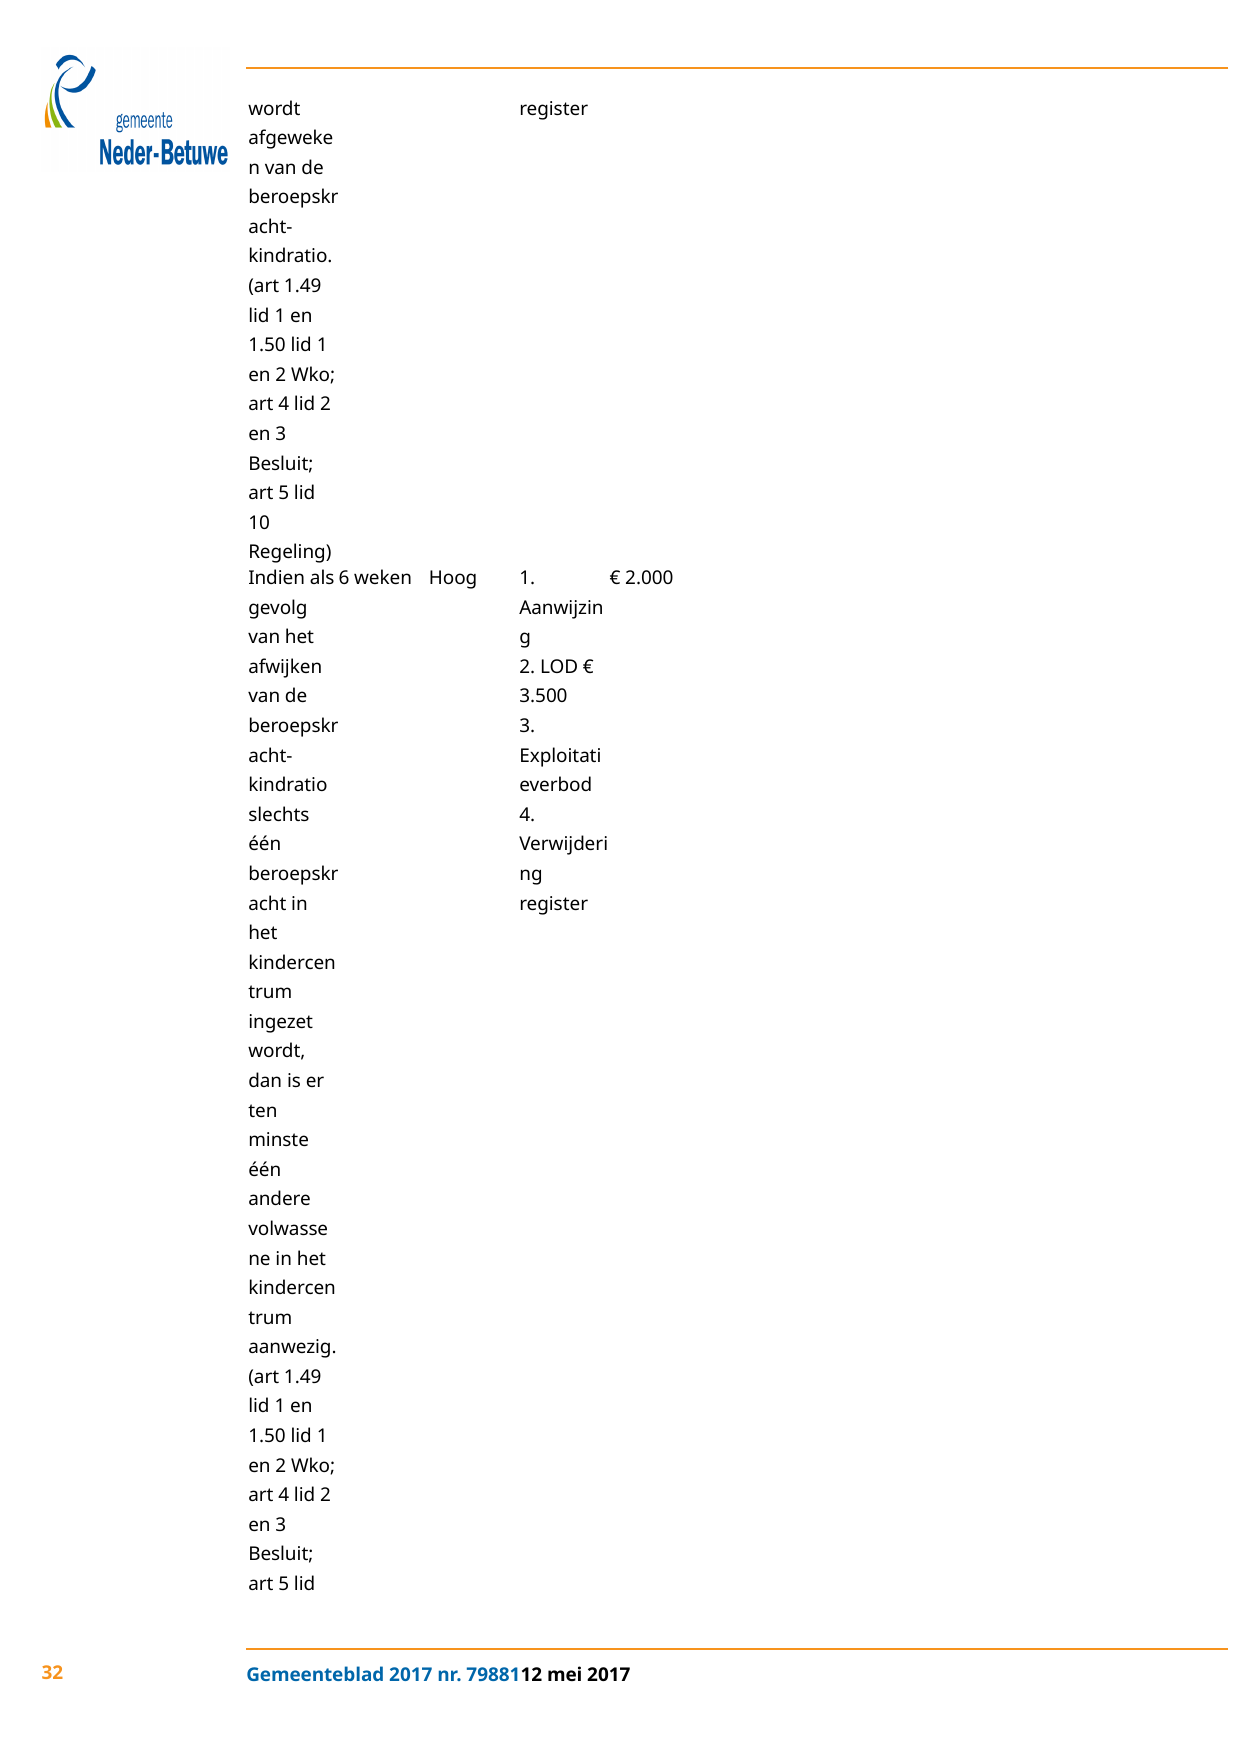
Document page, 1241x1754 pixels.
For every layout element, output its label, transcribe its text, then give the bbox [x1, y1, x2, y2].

table_cell wordt afgeweken van de beroepskracht-kindratio. (art 1.49 lid 1 en 1.50 lid 1 en 2 Wko; art 4 lid 2 en 3 Besluit; art 5 lid 10 Regeling) [248, 95, 338, 564]
table_cell [609, 95, 700, 564]
table_cell Indien als gevolg van het afwijken van de beroepskracht-kindratio slechts één beroepskracht in het kindercentrum ingezet wordt, dan is er ten minste één andere volwassene in het kindercentrum aanwezig. (art 1.49 lid 1 en 1.50 lid 1 en 2 Wko; art 4 lid 2 en 3 Besluit; art 5 lid [248, 564, 338, 1596]
table_cell 6 weken [338, 564, 429, 1596]
table_cell € 2.000 [609, 564, 700, 1596]
picture [41, 47, 231, 172]
table_cell [429, 95, 519, 564]
table_cell register [519, 95, 609, 564]
table_cell 1. Aanwijzing 2. LOD € 3.500 3. Exploitatieverbod 4. Verwijdering register [519, 564, 609, 1596]
table_cell Hoog [429, 564, 519, 1596]
table_cell [338, 95, 429, 564]
